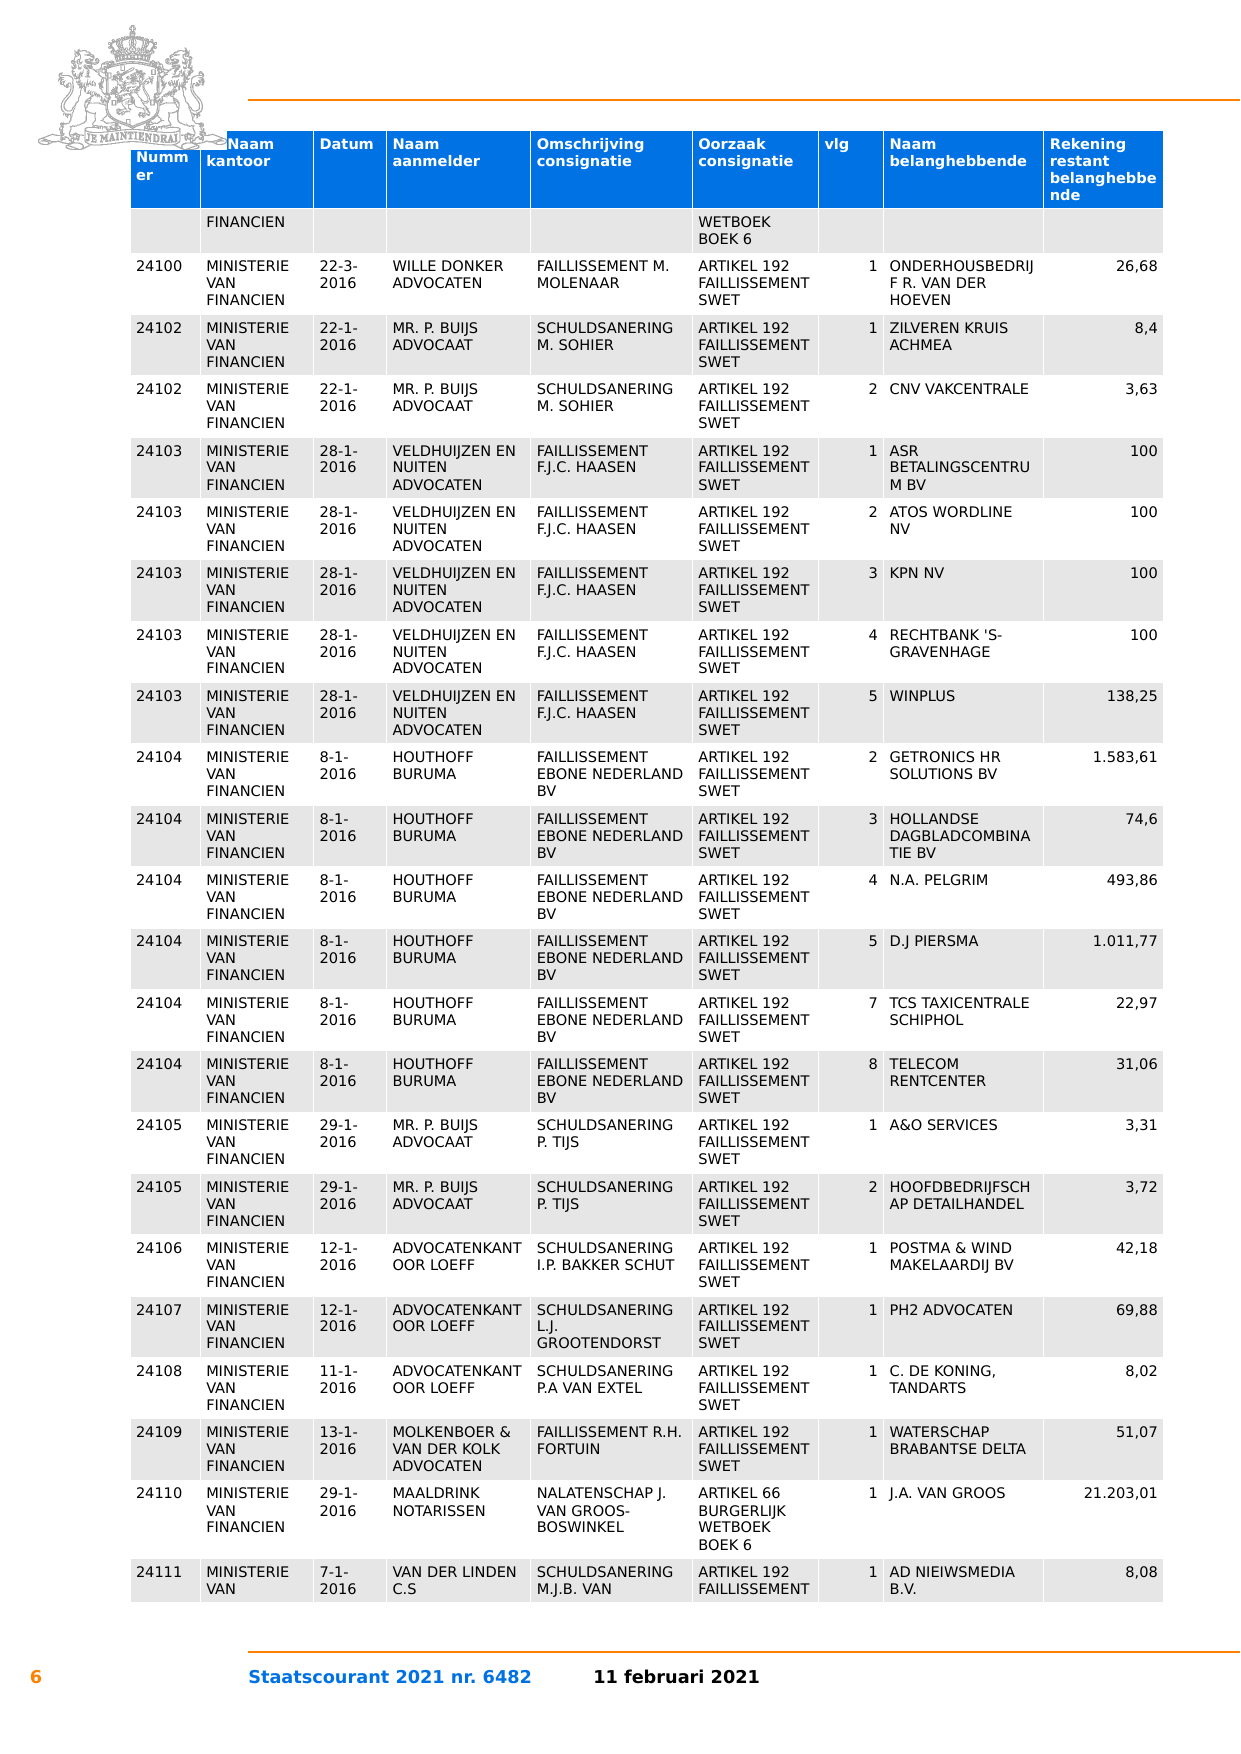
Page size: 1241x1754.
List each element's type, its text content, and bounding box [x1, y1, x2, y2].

table_cell FAILLISSEMENT F.J.C. HAASEN [531, 499, 692, 559]
table_cell 29-1-2016 [314, 1174, 386, 1234]
table_cell 1.011,77 [1044, 929, 1163, 989]
table_cell 4 [819, 867, 883, 927]
table_cell MINISTERIE VAN FINANCIEN [201, 254, 313, 314]
table_cell 138,25 [1044, 683, 1163, 743]
table_cell 24104 [131, 806, 200, 866]
table_cell 24104 [131, 745, 200, 805]
table_cell 24102 [131, 376, 200, 437]
table_cell 28-1-2016 [314, 438, 386, 498]
table_cell 8-1-2016 [314, 745, 386, 805]
table_cell 3 [819, 806, 883, 866]
table_cell 1 [819, 1481, 883, 1558]
table_cell 24103 [131, 499, 200, 559]
table_cell 1 [819, 1297, 883, 1357]
table_cell SCHULDSANERING P. TIJS [531, 1113, 692, 1173]
table_cell 24103 [131, 683, 200, 743]
table_cell 7 [819, 990, 883, 1050]
table_cell A&O SERVICES [884, 1113, 1043, 1173]
table_cell MINISTERIE VAN [201, 1559, 313, 1602]
table_cell ARTIKEL 192 FAILLISSEMENT [693, 1559, 818, 1602]
table_cell 8,02 [1044, 1358, 1163, 1418]
table_cell FAILLISSEMENT M. MOLENAAR [531, 254, 692, 314]
table_cell 3,63 [1044, 376, 1163, 437]
table_cell HOOFDBEDRIJFSCHAP DETAILHANDEL [884, 1174, 1043, 1234]
table_cell C. DE KONING, TANDARTS [884, 1358, 1043, 1418]
table_cell 24105 [131, 1174, 200, 1234]
table_cell 13-1-2016 [314, 1419, 386, 1480]
table_cell MINISTERIE VAN FINANCIEN [201, 990, 313, 1050]
table_cell ARTIKEL 192 FAILLISSEMENTSWET [693, 438, 818, 498]
table_cell MR. P. BUIJS ADVOCAAT [387, 1174, 530, 1234]
table_cell VELDHUIJZEN EN NUITEN ADVOCATEN [387, 499, 530, 559]
table_cell 1 [819, 1358, 883, 1418]
table_cell 3 [819, 560, 883, 621]
table_cell ADVOCATENKANTOOR LOEFF [387, 1358, 530, 1418]
table_cell FAILLISSEMENT EBONE NEDERLAND BV [531, 1051, 692, 1112]
table_cell HOUTHOFF BURUMA [387, 1051, 530, 1112]
table_cell 1 [819, 1113, 883, 1173]
table_cell ONDERHOUSBEDRIJF R. VAN DER HOEVEN [884, 254, 1043, 314]
table_cell ZILVEREN KRUIS ACHMEA [884, 315, 1043, 375]
table_cell MINISTERIE VAN FINANCIEN [201, 1297, 313, 1357]
table_cell MINISTERIE VAN FINANCIEN [201, 1481, 313, 1558]
table_header vlg [819, 131, 883, 208]
table_cell ARTIKEL 192 FAILLISSEMENTSWET [693, 499, 818, 559]
table_cell VELDHUIJZEN EN NUITEN ADVOCATEN [387, 622, 530, 682]
table_header Datum [314, 131, 386, 208]
table_cell 100 [1044, 499, 1163, 559]
table_cell ARTIKEL 192 FAILLISSEMENTSWET [693, 1358, 818, 1418]
table_cell SCHULDSANERING P.A VAN EXTEL [531, 1358, 692, 1418]
table_cell MINISTERIE VAN FINANCIEN [201, 622, 313, 682]
table_cell 2 [819, 499, 883, 559]
table_cell MR. P. BUIJS ADVOCAAT [387, 1113, 530, 1173]
table_cell MINISTERIE VAN FINANCIEN [201, 745, 313, 805]
table_cell 2 [819, 745, 883, 805]
table_cell GETRONICS HR SOLUTIONS BV [884, 745, 1043, 805]
table_cell 21.203,01 [1044, 1481, 1163, 1558]
table_header Naam kantoor [201, 131, 313, 208]
table_cell 24102 [131, 315, 200, 375]
table_cell AD NIEIWSMEDIA B.V. [884, 1559, 1043, 1602]
table_cell 24103 [131, 560, 200, 621]
table_cell FAILLISSEMENT F.J.C. HAASEN [531, 683, 692, 743]
table_cell KPN NV [884, 560, 1043, 621]
table_cell 28-1-2016 [314, 683, 386, 743]
table_cell MINISTERIE VAN FINANCIEN [201, 499, 313, 559]
table_cell 31,06 [1044, 1051, 1163, 1112]
table_cell FAILLISSEMENT EBONE NEDERLAND BV [531, 806, 692, 866]
table_cell MINISTERIE VAN FINANCIEN [201, 867, 313, 927]
table_cell HOUTHOFF BURUMA [387, 867, 530, 927]
table_cell N.A. PELGRIM [884, 867, 1043, 927]
table_cell 24108 [131, 1358, 200, 1418]
table_cell [387, 209, 530, 253]
table_cell 24103 [131, 438, 200, 498]
table_cell ARTIKEL 192 FAILLISSEMENTSWET [693, 315, 818, 375]
table_cell HOUTHOFF BURUMA [387, 806, 530, 866]
table_cell D.J PIERSMA [884, 929, 1043, 989]
table_cell MINISTERIE VAN FINANCIEN [201, 929, 313, 989]
table_cell PH2 ADVOCATEN [884, 1297, 1043, 1357]
table_header Naam belanghebbende [884, 131, 1043, 208]
table_cell ARTIKEL 192 FAILLISSEMENTSWET [693, 990, 818, 1050]
table_cell MINISTERIE VAN FINANCIEN [201, 1419, 313, 1480]
table_cell ARTIKEL 192 FAILLISSEMENTSWET [693, 622, 818, 682]
table_cell 12-1-2016 [314, 1297, 386, 1357]
table_cell ARTIKEL 192 FAILLISSEMENTSWET [693, 1419, 818, 1480]
table_cell 8-1-2016 [314, 867, 386, 927]
table_cell SCHULDSANERING M.J.B. VAN [531, 1559, 692, 1602]
table_cell MINISTERIE VAN FINANCIEN [201, 1358, 313, 1418]
table_cell 22-1-2016 [314, 315, 386, 375]
table_header Naam aanmelder [387, 131, 530, 208]
table_cell 8-1-2016 [314, 990, 386, 1050]
table_cell 28-1-2016 [314, 622, 386, 682]
table_cell VELDHUIJZEN EN NUITEN ADVOCATEN [387, 438, 530, 498]
table_cell 12-1-2016 [314, 1235, 386, 1296]
table_cell MINISTERIE VAN FINANCIEN [201, 1113, 313, 1173]
table_cell [314, 209, 386, 253]
table_cell 51,07 [1044, 1419, 1163, 1480]
table_cell ARTIKEL 192 FAILLISSEMENTSWET [693, 376, 818, 437]
table_cell MINISTERIE VAN FINANCIEN [201, 1174, 313, 1234]
table_cell FAILLISSEMENT EBONE NEDERLAND BV [531, 745, 692, 805]
table_cell WILLE DONKER ADVOCATEN [387, 254, 530, 314]
table_cell 24106 [131, 1235, 200, 1296]
table_cell NALATENSCHAP J. VAN GROOS-BOSWINKEL [531, 1481, 692, 1558]
table_cell ARTIKEL 192 FAILLISSEMENTSWET [693, 929, 818, 989]
table_header Nummer [131, 150, 200, 208]
table_cell 8 [819, 1051, 883, 1112]
table_cell MR. P. BUIJS ADVOCAAT [387, 315, 530, 375]
table_cell ASR BETALINGSCENTRUM BV [884, 438, 1043, 498]
table_cell 22-1-2016 [314, 376, 386, 437]
table_cell ARTIKEL 192 FAILLISSEMENTSWET [693, 683, 818, 743]
table_cell [131, 209, 200, 253]
table_cell 1 [819, 254, 883, 314]
table_cell 1 [819, 1419, 883, 1480]
table_cell 11-1-2016 [314, 1358, 386, 1418]
table_cell MAALDRINK NOTARISSEN [387, 1481, 530, 1558]
table_cell 24107 [131, 1297, 200, 1357]
table_cell MINISTERIE VAN FINANCIEN [201, 1051, 313, 1112]
table_cell [819, 209, 883, 253]
table_cell J.A. VAN GROOS [884, 1481, 1043, 1558]
table_cell 28-1-2016 [314, 499, 386, 559]
table_cell WETBOEK BOEK 6 [693, 209, 818, 253]
table_cell ARTIKEL 192 FAILLISSEMENTSWET [693, 1051, 818, 1112]
table_cell ARTIKEL 192 FAILLISSEMENTSWET [693, 1174, 818, 1234]
table_cell ATOS WORDLINE NV [884, 499, 1043, 559]
table_header Omschrijving consignatie [531, 131, 692, 208]
table_cell FAILLISSEMENT EBONE NEDERLAND BV [531, 929, 692, 989]
table_cell 24104 [131, 990, 200, 1050]
table_cell 24104 [131, 1051, 200, 1112]
table_cell 100 [1044, 622, 1163, 682]
table_cell 8,4 [1044, 315, 1163, 375]
table_cell MINISTERIE VAN FINANCIEN [201, 315, 313, 375]
table_cell 1 [819, 1559, 883, 1602]
table_cell 3,72 [1044, 1174, 1163, 1234]
table_cell 5 [819, 683, 883, 743]
table_cell 7-1-2016 [314, 1559, 386, 1602]
table_cell 24100 [131, 254, 200, 314]
picture [38, 25, 227, 150]
table_cell 22,97 [1044, 990, 1163, 1050]
table_cell [1044, 209, 1163, 253]
table_cell ARTIKEL 192 FAILLISSEMENTSWET [693, 1297, 818, 1357]
table_cell WINPLUS [884, 683, 1043, 743]
table_cell FINANCIEN [201, 209, 313, 253]
table_cell SCHULDSANERING L.J. GROOTENDORST [531, 1297, 692, 1357]
table_cell 8-1-2016 [314, 1051, 386, 1112]
table_cell 4 [819, 622, 883, 682]
table_cell 493,86 [1044, 867, 1163, 927]
table_cell 2 [819, 376, 883, 437]
table_cell 24111 [131, 1559, 200, 1602]
table_cell 8-1-2016 [314, 929, 386, 989]
table_cell RECHTBANK 'S-GRAVENHAGE [884, 622, 1043, 682]
table_cell 3,31 [1044, 1113, 1163, 1173]
table_cell 1 [819, 1235, 883, 1296]
table_cell 24109 [131, 1419, 200, 1480]
table_cell ARTIKEL 192 FAILLISSEMENTSWET [693, 1235, 818, 1296]
table_cell 5 [819, 929, 883, 989]
table_cell MOLKENBOER & VAN DER KOLK ADVOCATEN [387, 1419, 530, 1480]
table_cell FAILLISSEMENT F.J.C. HAASEN [531, 560, 692, 621]
table_cell 1 [819, 315, 883, 375]
table_cell 26,68 [1044, 254, 1163, 314]
table_cell 29-1-2016 [314, 1481, 386, 1558]
table_cell 1.583,61 [1044, 745, 1163, 805]
table_cell ARTIKEL 192 FAILLISSEMENTSWET [693, 867, 818, 927]
table_cell 24110 [131, 1481, 200, 1558]
table_cell ARTIKEL 192 FAILLISSEMENTSWET [693, 560, 818, 621]
table_cell 24105 [131, 1113, 200, 1173]
table_cell 24104 [131, 867, 200, 927]
table_cell 74,6 [1044, 806, 1163, 866]
table_cell ARTIKEL 192 FAILLISSEMENTSWET [693, 806, 818, 866]
table_cell [884, 209, 1043, 253]
table_cell MINISTERIE VAN FINANCIEN [201, 683, 313, 743]
table_cell 29-1-2016 [314, 1113, 386, 1173]
table_cell 24104 [131, 929, 200, 989]
table_cell HOUTHOFF BURUMA [387, 929, 530, 989]
table_cell VAN DER LINDEN C.S [387, 1559, 530, 1602]
table_cell 1 [819, 438, 883, 498]
table_cell 8-1-2016 [314, 806, 386, 866]
table_cell SCHULDSANERING I.P. BAKKER SCHUT [531, 1235, 692, 1296]
table_cell TELECOM RENTCENTER [884, 1051, 1043, 1112]
table_cell 100 [1044, 560, 1163, 621]
table_cell 42,18 [1044, 1235, 1163, 1296]
table_cell ADVOCATENKANTOOR LOEFF [387, 1235, 530, 1296]
table_cell ARTIKEL 192 FAILLISSEMENTSWET [693, 1113, 818, 1173]
table_cell MINISTERIE VAN FINANCIEN [201, 806, 313, 866]
table_cell POSTMA & WIND MAKELAARDIJ BV [884, 1235, 1043, 1296]
table_cell 28-1-2016 [314, 560, 386, 621]
table_cell VELDHUIJZEN EN NUITEN ADVOCATEN [387, 683, 530, 743]
table_cell HOLLANDSE DAGBLADCOMBINATIE BV [884, 806, 1043, 866]
table_cell ARTIKEL 192 FAILLISSEMENTSWET [693, 254, 818, 314]
table_cell 100 [1044, 438, 1163, 498]
table_cell SCHULDSANERING P. TIJS [531, 1174, 692, 1234]
table_cell VELDHUIJZEN EN NUITEN ADVOCATEN [387, 560, 530, 621]
table_cell MINISTERIE VAN FINANCIEN [201, 560, 313, 621]
table_header Oorzaak consignatie [693, 131, 818, 208]
table_cell WATERSCHAP BRABANTSE DELTA [884, 1419, 1043, 1480]
table_cell ARTIKEL 192 FAILLISSEMENTSWET [693, 745, 818, 805]
table_cell 69,88 [1044, 1297, 1163, 1357]
table_cell FAILLISSEMENT F.J.C. HAASEN [531, 438, 692, 498]
table_cell FAILLISSEMENT EBONE NEDERLAND BV [531, 990, 692, 1050]
table_header Rekening restant belanghebbende [1044, 131, 1163, 208]
table_cell 24103 [131, 622, 200, 682]
table_cell FAILLISSEMENT EBONE NEDERLAND BV [531, 867, 692, 927]
table_cell MINISTERIE VAN FINANCIEN [201, 438, 313, 498]
table_cell HOUTHOFF BURUMA [387, 990, 530, 1050]
table_cell FAILLISSEMENT F.J.C. HAASEN [531, 622, 692, 682]
table_cell SCHULDSANERING M. SOHIER [531, 315, 692, 375]
table_cell FAILLISSEMENT R.H. FORTUIN [531, 1419, 692, 1480]
table_cell 22-3-2016 [314, 254, 386, 314]
table_cell 8,08 [1044, 1559, 1163, 1602]
table_cell ADVOCATENKANTOOR LOEFF [387, 1297, 530, 1357]
table_cell [531, 209, 692, 253]
table_cell CNV VAKCENTRALE [884, 376, 1043, 437]
table_cell MINISTERIE VAN FINANCIEN [201, 1235, 313, 1296]
table_cell 2 [819, 1174, 883, 1234]
table_cell ARTIKEL 66 BURGERLIJK WETBOEK BOEK 6 [693, 1481, 818, 1558]
table_cell TCS TAXICENTRALE SCHIPHOL [884, 990, 1043, 1050]
table_cell MR. P. BUIJS ADVOCAAT [387, 376, 530, 437]
table_cell MINISTERIE VAN FINANCIEN [201, 376, 313, 437]
table_cell HOUTHOFF BURUMA [387, 745, 530, 805]
table_cell SCHULDSANERING M. SOHIER [531, 376, 692, 437]
